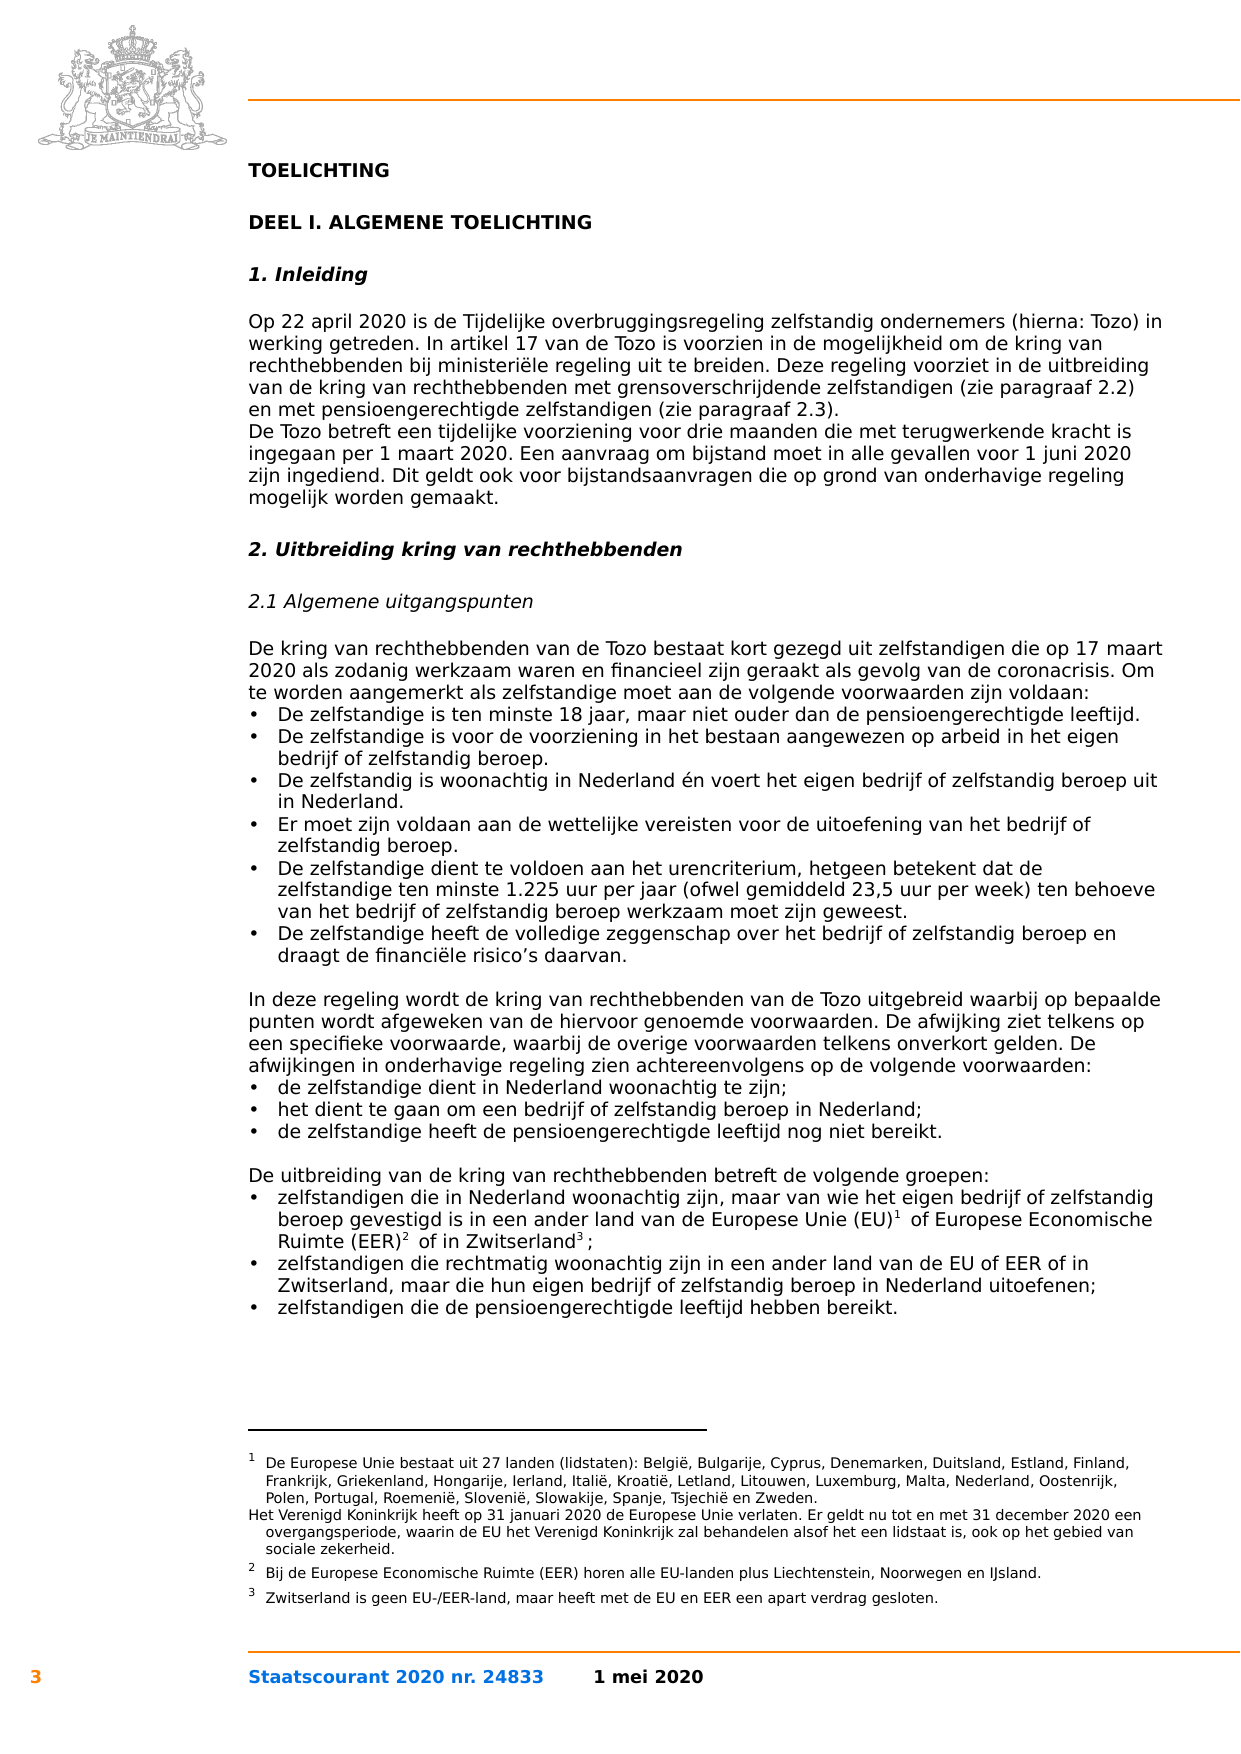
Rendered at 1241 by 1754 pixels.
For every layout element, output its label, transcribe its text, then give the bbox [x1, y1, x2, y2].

text In deze regeling wordt de kring van rechthebbenden van de Tozo uitgebreid waarbij op bepaalde punten wordt afgeweken van de hiervoor genoemde voorwaarden. De afwijking ziet telkens op een specifieke voorwaarde, waarbij de overige voorwaarden telkens onverkort gelden. De afwijkingen in onderhavige regeling zien achtereenvolgens op de volgende voorwaarden: [248, 989, 1163, 1077]
text De kring van rechthebbenden van de Tozo bestaat kort gezegd uit zelfstandigen die op 17 maart 2020 als zodanig werkzaam waren en financieel zijn geraakt als gevolg van de coronacrisis. Om te worden aangemerkt als zelfstandige moet aan de volgende voorwaarden zijn voldaan: [248, 638, 1163, 703]
text De Tozo betreft een tijdelijke voorziening voor drie maanden die met terugwerkende kracht is ingegaan per 1 maart 2020. Een aanvraag om bijstand moet in alle gevallen voor 1 juni 2020 zijn ingediend. Dit geldt ook voor bijstandsaanvragen die op grond van onderhavige regeling mogelijk worden gemaakt. [248, 421, 1163, 509]
text • De zelfstandige is ten minste 18 jaar, maar niet ouder dan de pensioengerechtigde leeftijd. [248, 703, 1163, 726]
text De Europese Unie bestaat uit 27 landen (lidstaten): België, Bulgarije, Cyprus, Denemarken, Duitsland, Estland, Finland, Frankrijk, Griekenland, Hongarije, Ierland, Italië, Kroatië, Letland, Litouwen, Luxemburg, Malta, Nederland, Oostenrijk, Polen, Portugal, Roemenië, Slovenië, Slowakije, Spanje, Tsjechië en Zweden. [248, 1451, 1163, 1507]
text Bij de Europese Economische Ruimte (EER) horen alle EU-landen plus Liechtenstein, Noorwegen en IJsland. [248, 1561, 1163, 1583]
text • De zelfstandige dient te voldoen aan het urencriterium, hetgeen betekent dat de zelfstandige ten minste 1.225 uur per jaar (ofwel gemiddeld 23,5 uur per week) ten behoeve van het bedrijf of zelfstandig beroep werkzaam moet zijn geweest. [248, 857, 1163, 923]
text • de zelfstandige dient in Nederland woonachtig te zijn; [248, 1077, 1163, 1099]
text • De zelfstandige is voor de voorziening in het bestaan aangewezen op arbeid in het eigen bedrijf of zelfstandig beroep. [248, 726, 1163, 769]
subtitle TOELICHTING [248, 160, 1163, 182]
subtitle 1. Inleiding [248, 264, 1163, 286]
subtitle 2. Uitbreiding kring van rechthebbenden [248, 539, 1163, 561]
text • De zelfstandig is woonachtig in Nederland én voert het eigen bedrijf of zelfstandig beroep uit in Nederland. [248, 769, 1163, 813]
text Zwitserland is geen EU-/EER-land, maar heeft met de EU en EER een apart verdrag gesloten. [248, 1586, 1163, 1608]
text • zelfstandigen die in Nederland woonachtig zijn, maar van wie het eigen bedrijf of zelfstandig beroep gevestigd is in een ander land van de Europese Unie (EU) of Europese Economische Ruimte (EER) of in Zwitserland; [248, 1187, 1163, 1253]
text • zelfstandigen die rechtmatig woonachtig zijn in een ander land van de EU of EER of in Zwitserland, maar die hun eigen bedrijf of zelfstandig beroep in Nederland uitoefenen; [248, 1253, 1163, 1297]
text • Er moet zijn voldaan aan de wettelijke vereisten voor de uitoefening van het bedrijf of zelfstandig beroep. [248, 813, 1163, 857]
text • de zelfstandige heeft de pensioengerechtigde leeftijd nog niet bereikt. [248, 1121, 1163, 1143]
text De uitbreiding van de kring van rechthebbenden betreft de volgende groepen: [248, 1165, 1163, 1187]
text Op 22 april 2020 is de Tijdelijke overbruggingsregeling zelfstandig ondernemers (hierna: Tozo) in werking getreden. In artikel 17 van de Tozo is voorzien in de mogelijkheid om de kring van rechthebbenden bij ministeriële regeling uit te breiden. Deze regeling voorziet in de uitbreiding van de kring van rechthebbenden met grensoverschrijdende zelfstandigen (zie paragraaf 2.2) en met pensioengerechtigde zelfstandigen (zie paragraaf 2.3). [248, 311, 1163, 421]
subtitle 2.1 Algemene uitgangspunten [248, 591, 1163, 613]
text • zelfstandigen die de pensioengerechtigde leeftijd hebben bereikt. [248, 1297, 1163, 1319]
picture [38, 25, 227, 150]
text • het dient te gaan om een bedrijf of zelfstandig beroep in Nederland; [248, 1099, 1163, 1121]
text Het Verenigd Koninkrijk heeft op 31 januari 2020 de Europese Unie verlaten. Er geldt nu tot en met 31 december 2020 een overgangsperiode, waarin de EU het Verenigd Koninkrijk zal behandelen alsof het een lidstaat is, ook op het gebied van sociale zekerheid. [248, 1507, 1163, 1558]
text • De zelfstandige heeft de volledige zeggenschap over het bedrijf of zelfstandig beroep en draagt de financiële risico’s daarvan. [248, 923, 1163, 967]
subtitle DEEL I. ALGEMENE TOELICHTING [248, 212, 1163, 234]
